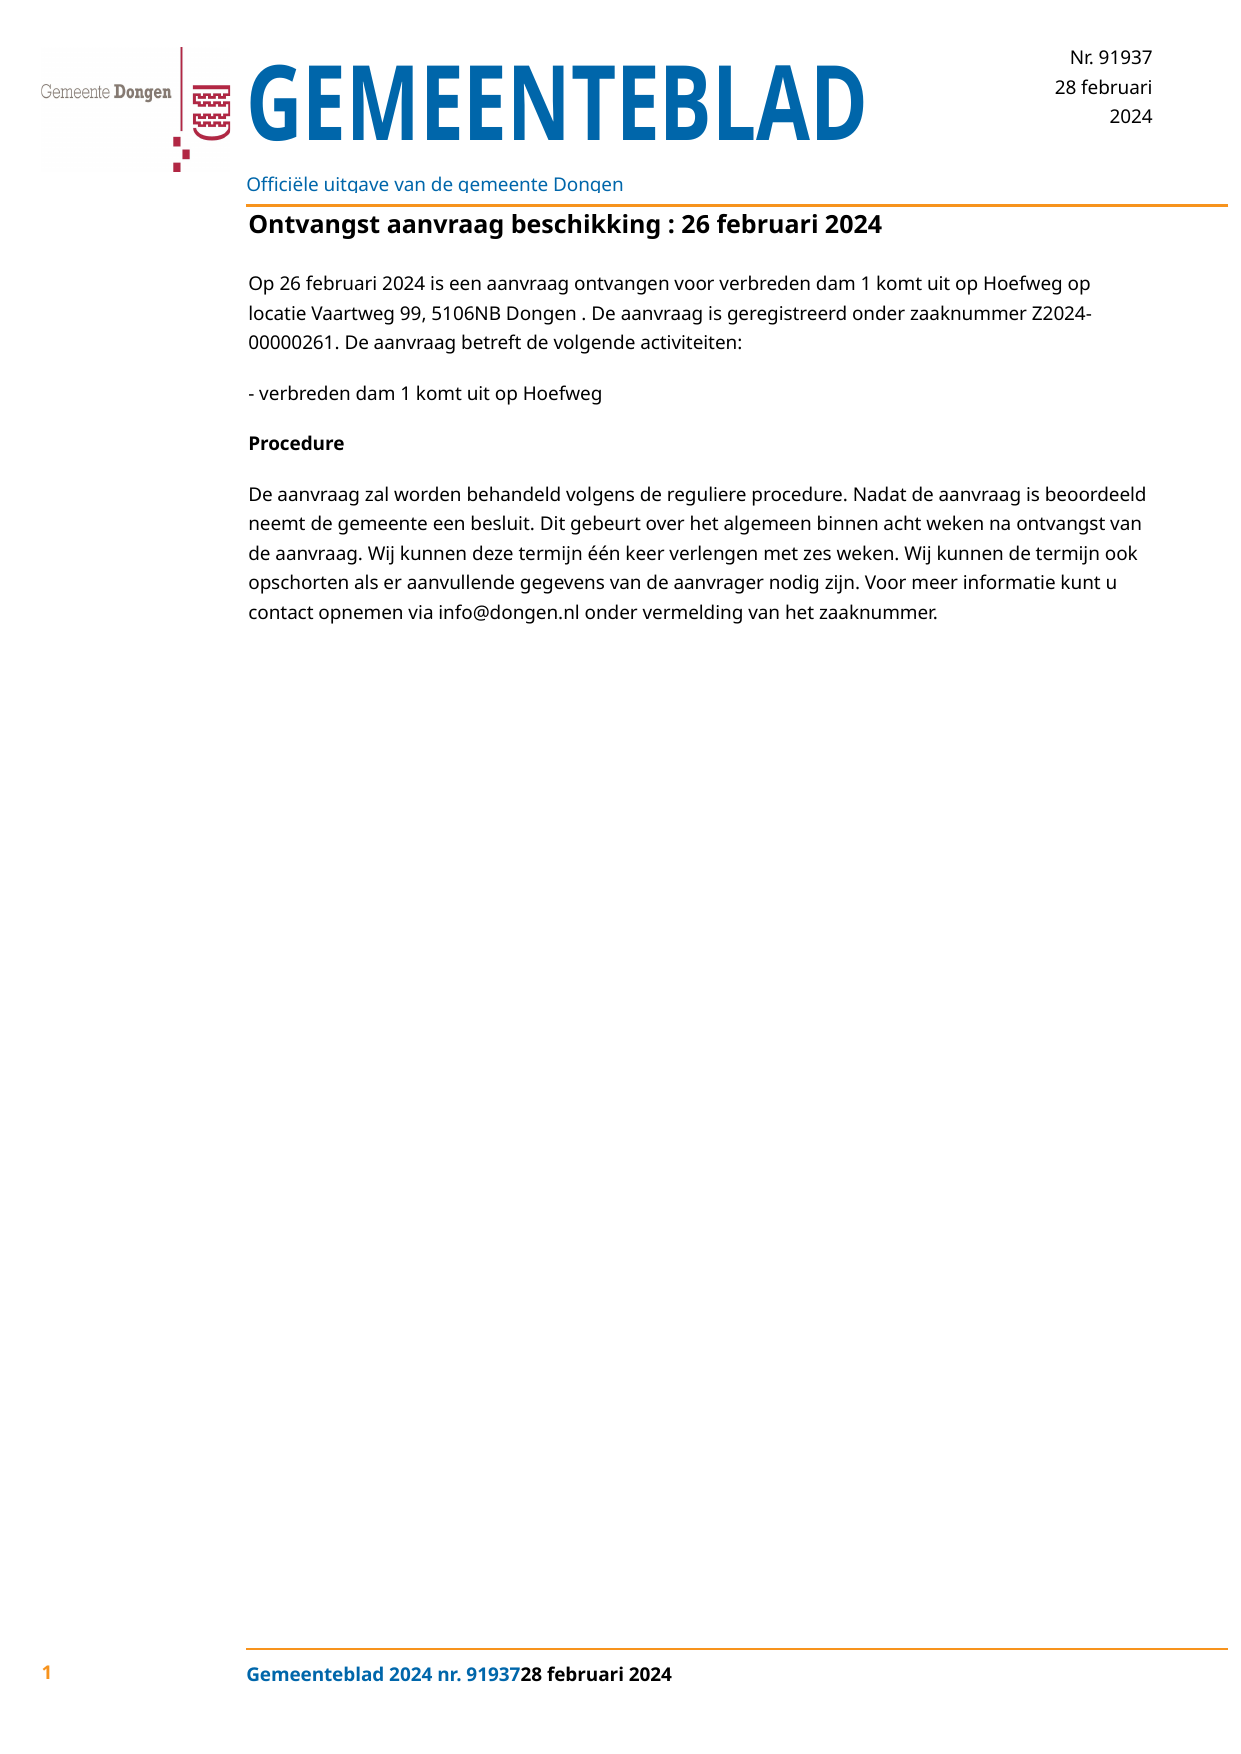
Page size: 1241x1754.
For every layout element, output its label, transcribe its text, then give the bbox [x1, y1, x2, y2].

text Procedure [248, 430, 1152, 456]
text - verbreden dam 1 komt uit op Hoefweg [248, 380, 1152, 406]
text Ontvangst aanvraag beschikking : 26 februari 2024 [248, 207, 1152, 241]
picture [41, 47, 231, 172]
text Op 26 februari 2024 is een aanvraag ontvangen voor verbreden dam 1 komt uit op Hoefweg op locatie Vaartweg 99, 5106NB Dongen . De aanvraag is geregistreerd onder zaaknummer Z2024-00000261. De aanvraag betreft de volgende activiteiten: [248, 270, 1152, 355]
text De aanvraag zal worden behandeld volgens de reguliere procedure. Nadat de aanvraag is beoordeeld neemt de gemeente een besluit. Dit gebeurt over het algemeen binnen acht weken na ontvangst van de aanvraag. Wij kunnen deze termijn één keer verlengen met zes weken. Wij kunnen de termijn ook opschorten als er aanvullende gegevens van de aanvrager nodig zijn. Voor meer informatie kunt u contact opnemen via info@dongen.nl onder vermelding van het zaaknummer. [248, 481, 1152, 625]
